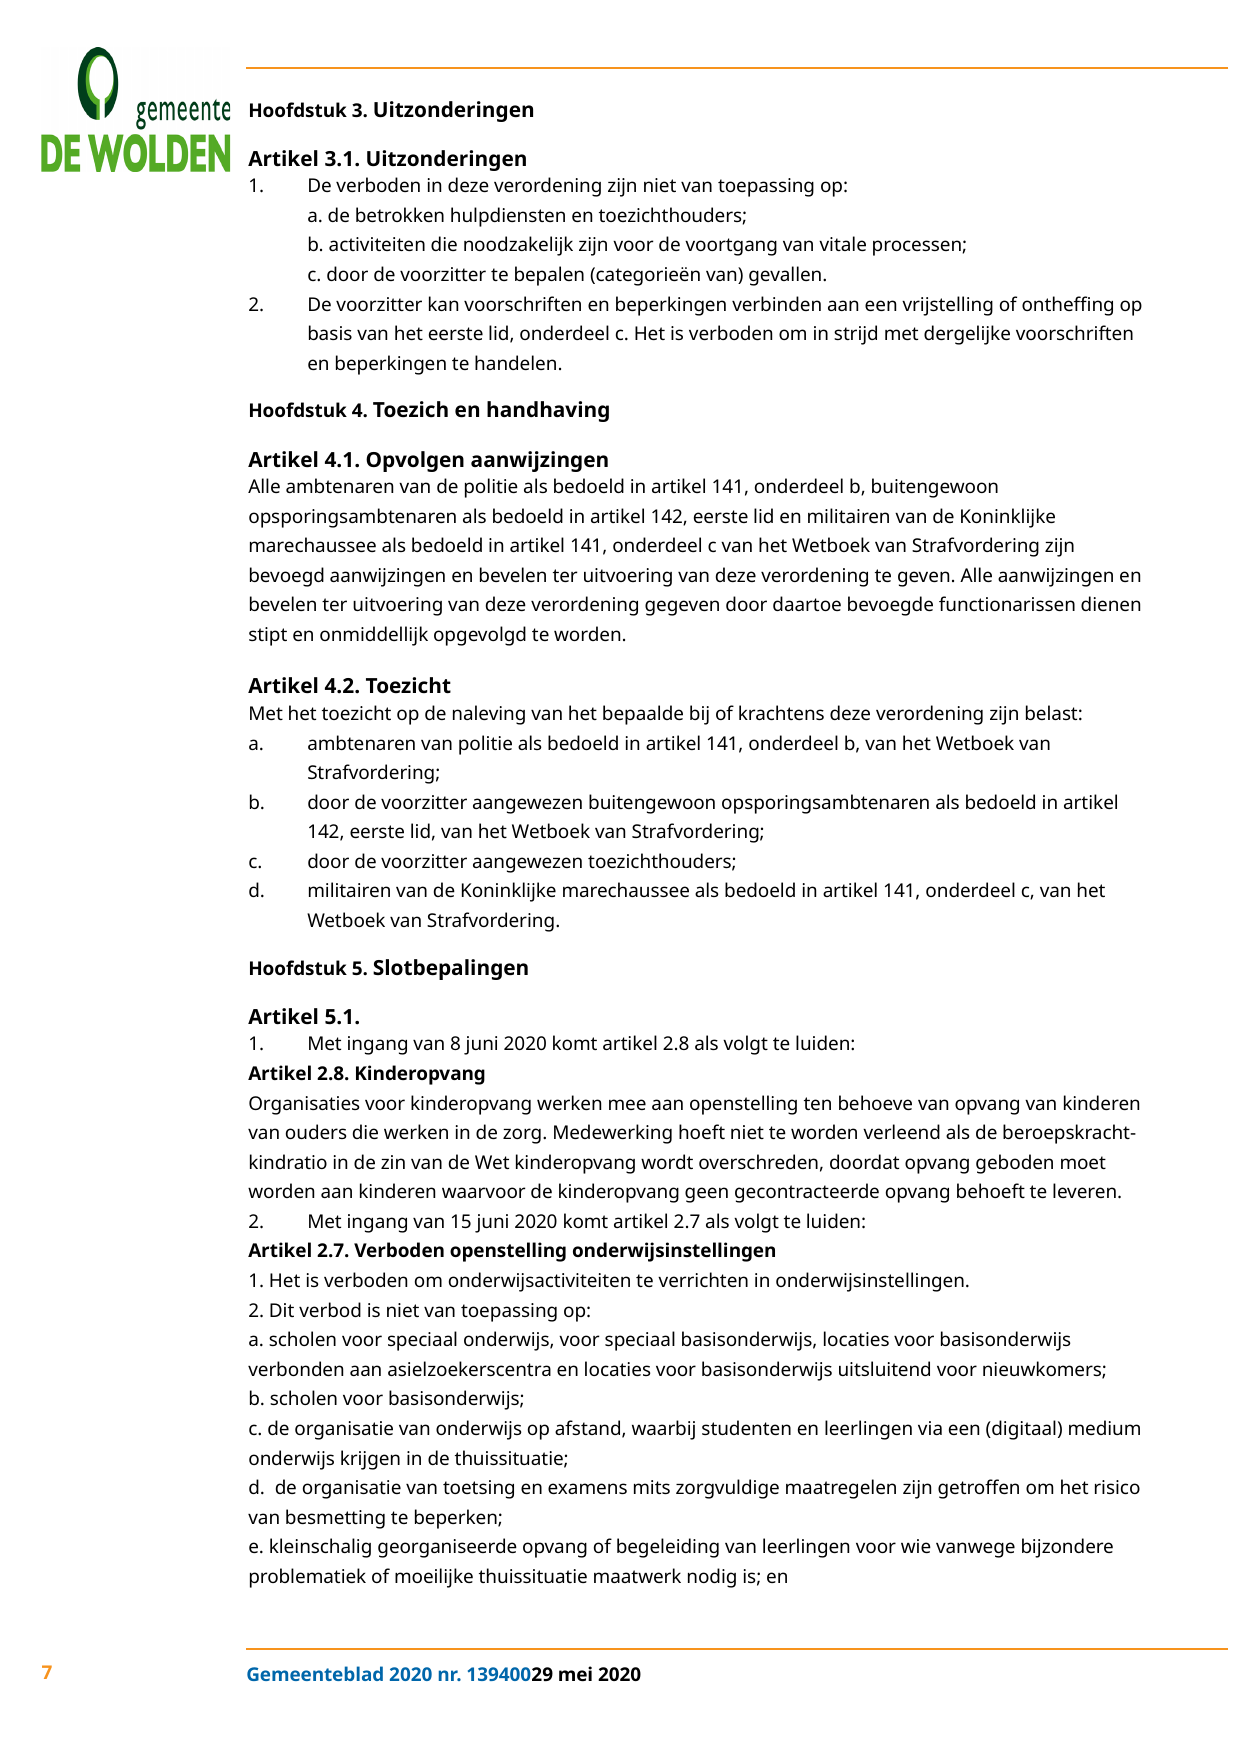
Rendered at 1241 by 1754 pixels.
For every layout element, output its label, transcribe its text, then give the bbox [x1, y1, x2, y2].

text a. scholen voor speciaal onderwijs, voor speciaal basisonderwijs, locaties voor basisonderwijs verbonden aan asielzoekerscentra en locaties voor basisonderwijs uitsluitend voor nieuwkomers; [248, 1326, 1152, 1382]
list door de voorzitter aangewezen toezichthouders; [248, 848, 1152, 874]
list Met ingang van 15 juni 2020 komt artikel 2.7 als volgt te luiden: [248, 1208, 1152, 1234]
list b. activiteiten die noodzakelijk zijn voor de voortgang van vitale processen; [248, 232, 1152, 257]
text Alle ambtenaren van de politie als bedoeld in artikel 141, onderdeel b, buitengewoon opsporingsambtenaren als bedoeld in artikel 142, eerste lid en militairen van de Koninklijke marechaussee als bedoeld in artikel 141, onderdeel c van het Wetboek van Strafvordering zijn bevoegd aanwijzingen en bevelen ter uitvoering van deze verordening te geven. Alle aanwijzingen en bevelen ter uitvoering van deze verordening gegeven door daartoe bevoegde functionarissen dienen stipt en onmiddellijk opgevolgd te worden. [248, 473, 1152, 647]
text Hoofdstuk 4. Toezich en handhaving [248, 396, 1152, 424]
list a. de betrokken hulpdiensten en toezichthouders; [248, 202, 1152, 228]
text e. kleinschalig georganiseerde opvang of begeleiding van leerlingen voor wie vanwege bijzondere problematiek of moeilijke thuissituatie maatwerk nodig is; en [248, 1533, 1152, 1589]
list door de voorzitter aangewezen buitengewoon opsporingsambtenaren als bedoeld in artikel 142, eerste lid, van het Wetboek van Strafvordering; [248, 789, 1152, 844]
text Artikel 4.1. Opvolgen aanwijzingen [248, 445, 1152, 473]
list militairen van de Koninklijke marechaussee als bedoeld in artikel 141, onderdeel c, van het Wetboek van Strafvordering. [248, 878, 1152, 933]
text 2. Dit verbod is niet van toepassing op: [248, 1297, 1152, 1322]
list ambtenaren van politie als bedoeld in artikel 141, onderdeel b, van het Wetboek van Strafvordering; [248, 730, 1152, 785]
text Met het toezicht op de naleving van het bepaalde bij of krachtens deze verordening zijn belast: [248, 700, 1152, 726]
list De verboden in deze verordening zijn niet van toepassing op: [248, 172, 1152, 198]
text Artikel 3.1. Uitzonderingen [248, 144, 1152, 172]
text Artikel 2.7. Verboden openstelling onderwijsinstellingen [248, 1238, 1152, 1263]
text 1. Het is verboden om onderwijsactiviteiten te verrichten in onderwijsinstellingen. [248, 1267, 1152, 1293]
text Hoofdstuk 5. Slotbepalingen [248, 953, 1152, 981]
text Artikel 2.8. Kinderopvang [248, 1060, 1152, 1086]
list c. door de voorzitter te bepalen (categorieën van) gevallen. [248, 261, 1152, 287]
text Artikel 4.2. Toezicht [248, 672, 1152, 700]
text Organisaties voor kinderopvang werken mee aan openstelling ten behoeve van opvang van kinderen van ouders die werken in de zorg. Medewerking hoeft niet te worden verleend als de beroepskracht-kindratio in de zin van de Wet kinderopvang wordt overschreden, doordat opvang geboden moet worden aan kinderen waarvoor de kinderopvang geen gecontracteerde opvang behoeft te leveren. [248, 1090, 1152, 1204]
text d. de organisatie van toetsing en examens mits zorgvuldige maatregelen zijn getroffen om het risico van besmetting te beperken; [248, 1474, 1152, 1529]
text c. de organisatie van onderwijs op afstand, waarbij studenten en leerlingen via een (digitaal) medium onderwijs krijgen in de thuissituatie; [248, 1415, 1152, 1470]
text Artikel 5.1. [248, 1002, 1152, 1031]
list De voorzitter kan voorschriften en beperkingen verbinden aan een vrijstelling of ontheffing op basis van het eerste lid, onderdeel c. Het is verboden om in strijd met dergelijke voorschriften en beperkingen te handelen. [248, 291, 1152, 376]
list Met ingang van 8 juni 2020 komt artikel 2.8 als volgt te luiden: [248, 1031, 1152, 1056]
text b. scholen voor basisonderwijs; [248, 1386, 1152, 1411]
text Hoofdstuk 3. Uitzonderingen [248, 95, 1152, 123]
picture [41, 47, 231, 172]
